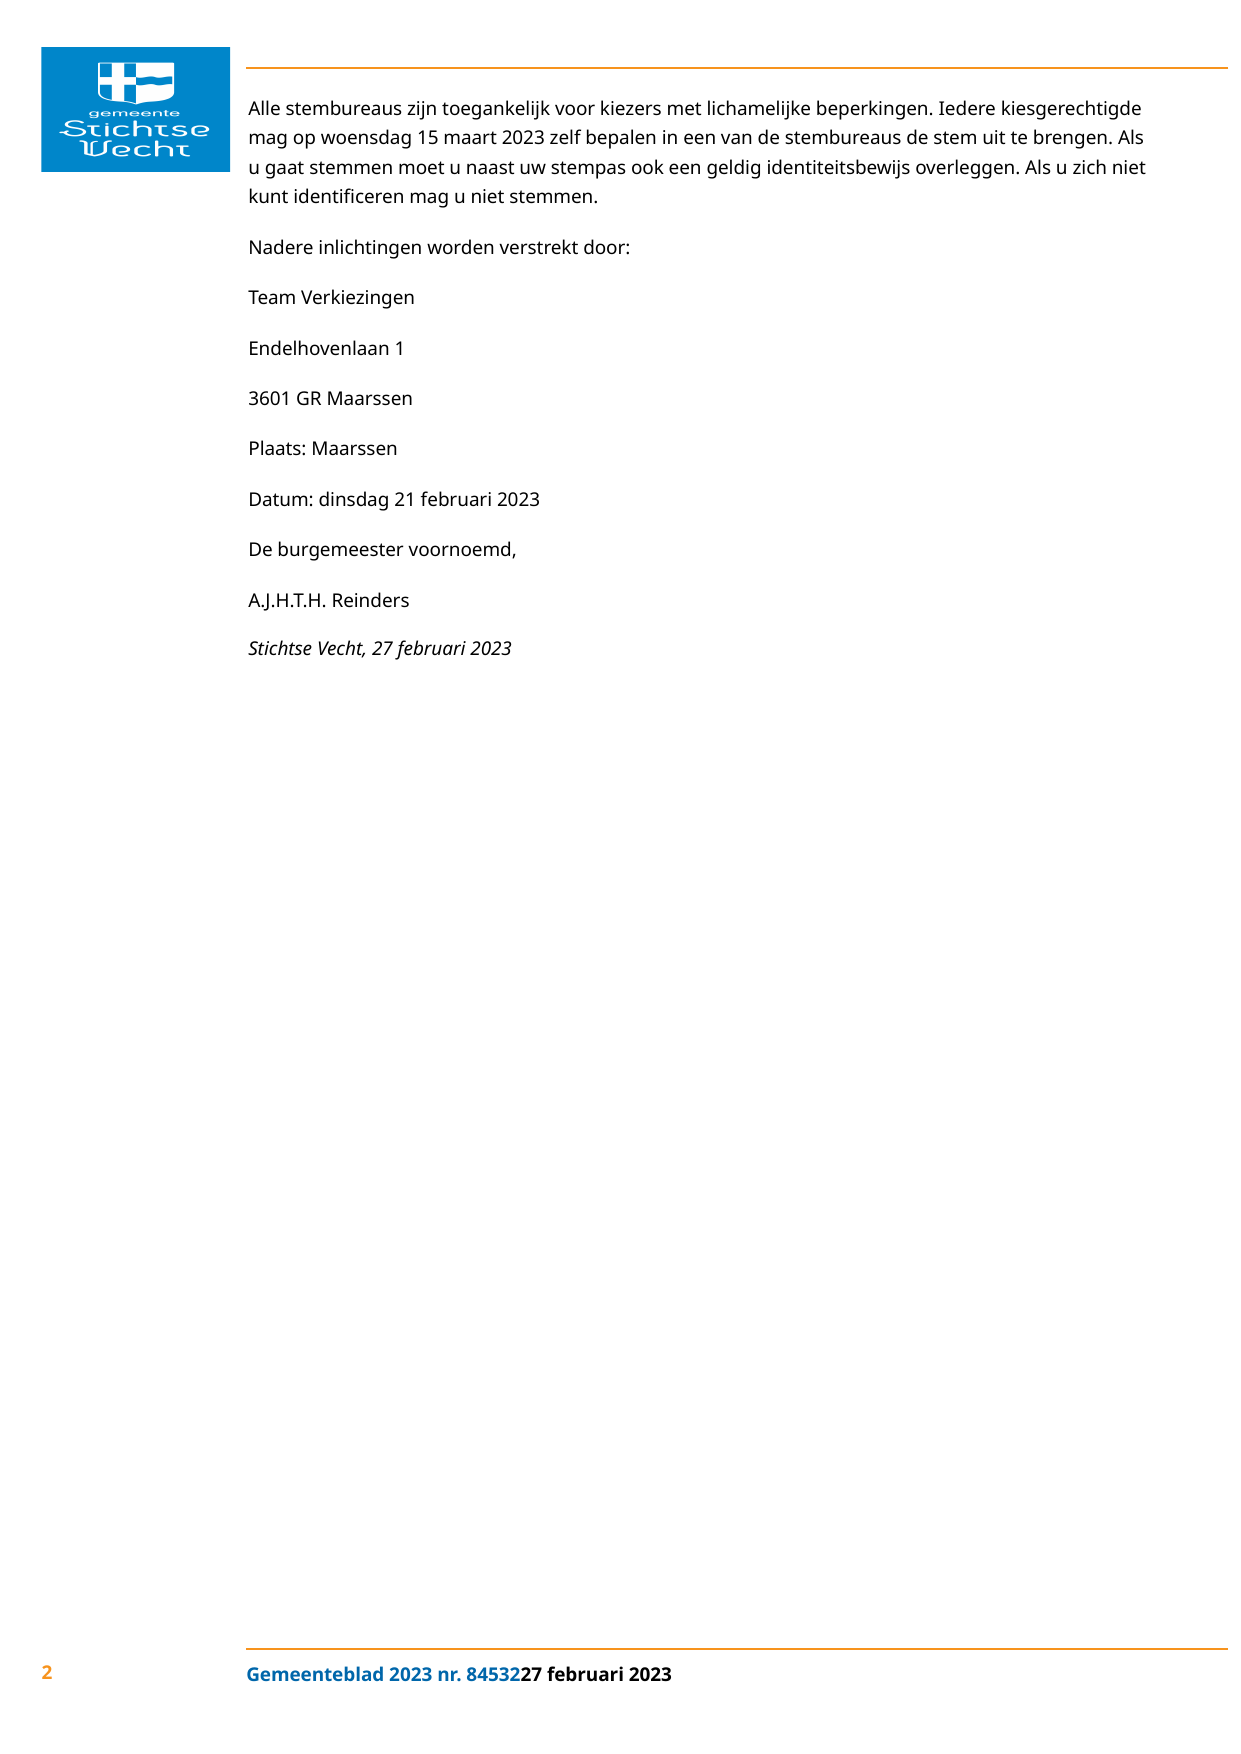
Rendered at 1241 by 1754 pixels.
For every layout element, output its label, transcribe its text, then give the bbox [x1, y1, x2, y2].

picture [137, 63, 174, 103]
text Alle stembureaus zijn toegankelijk voor kiezers met lichamelijke beperkingen. Iedere kiesgerechtigde mag op woensdag 15 maart 2023 zelf bepalen in een van de stembureaus de stem uit te brengen. Als u gaat stemmen moet u naast uw stempas ook een geldig identiteitsbewijs overleggen. Als u zich niet kunt identificeren mag u niet stemmen. [248, 95, 1152, 209]
text Datum: dinsdag 21 februari 2023 [248, 486, 1152, 512]
text Plaats: Maarssen [248, 436, 1152, 461]
picture [99, 63, 135, 101]
text 3601 GR Maarssen [248, 385, 1152, 411]
text Stichtse Vecht, 27 februari 2023 [248, 635, 1152, 660]
text De burgemeester voornoemd, [248, 536, 1152, 562]
text Nadere inlichtingen worden verstrekt door: [248, 234, 1152, 260]
text Endelhovenlaan 1 [248, 335, 1152, 361]
text Team Verkiezingen [248, 284, 1152, 310]
text A.J.H.T.H. Reinders [248, 587, 1152, 613]
